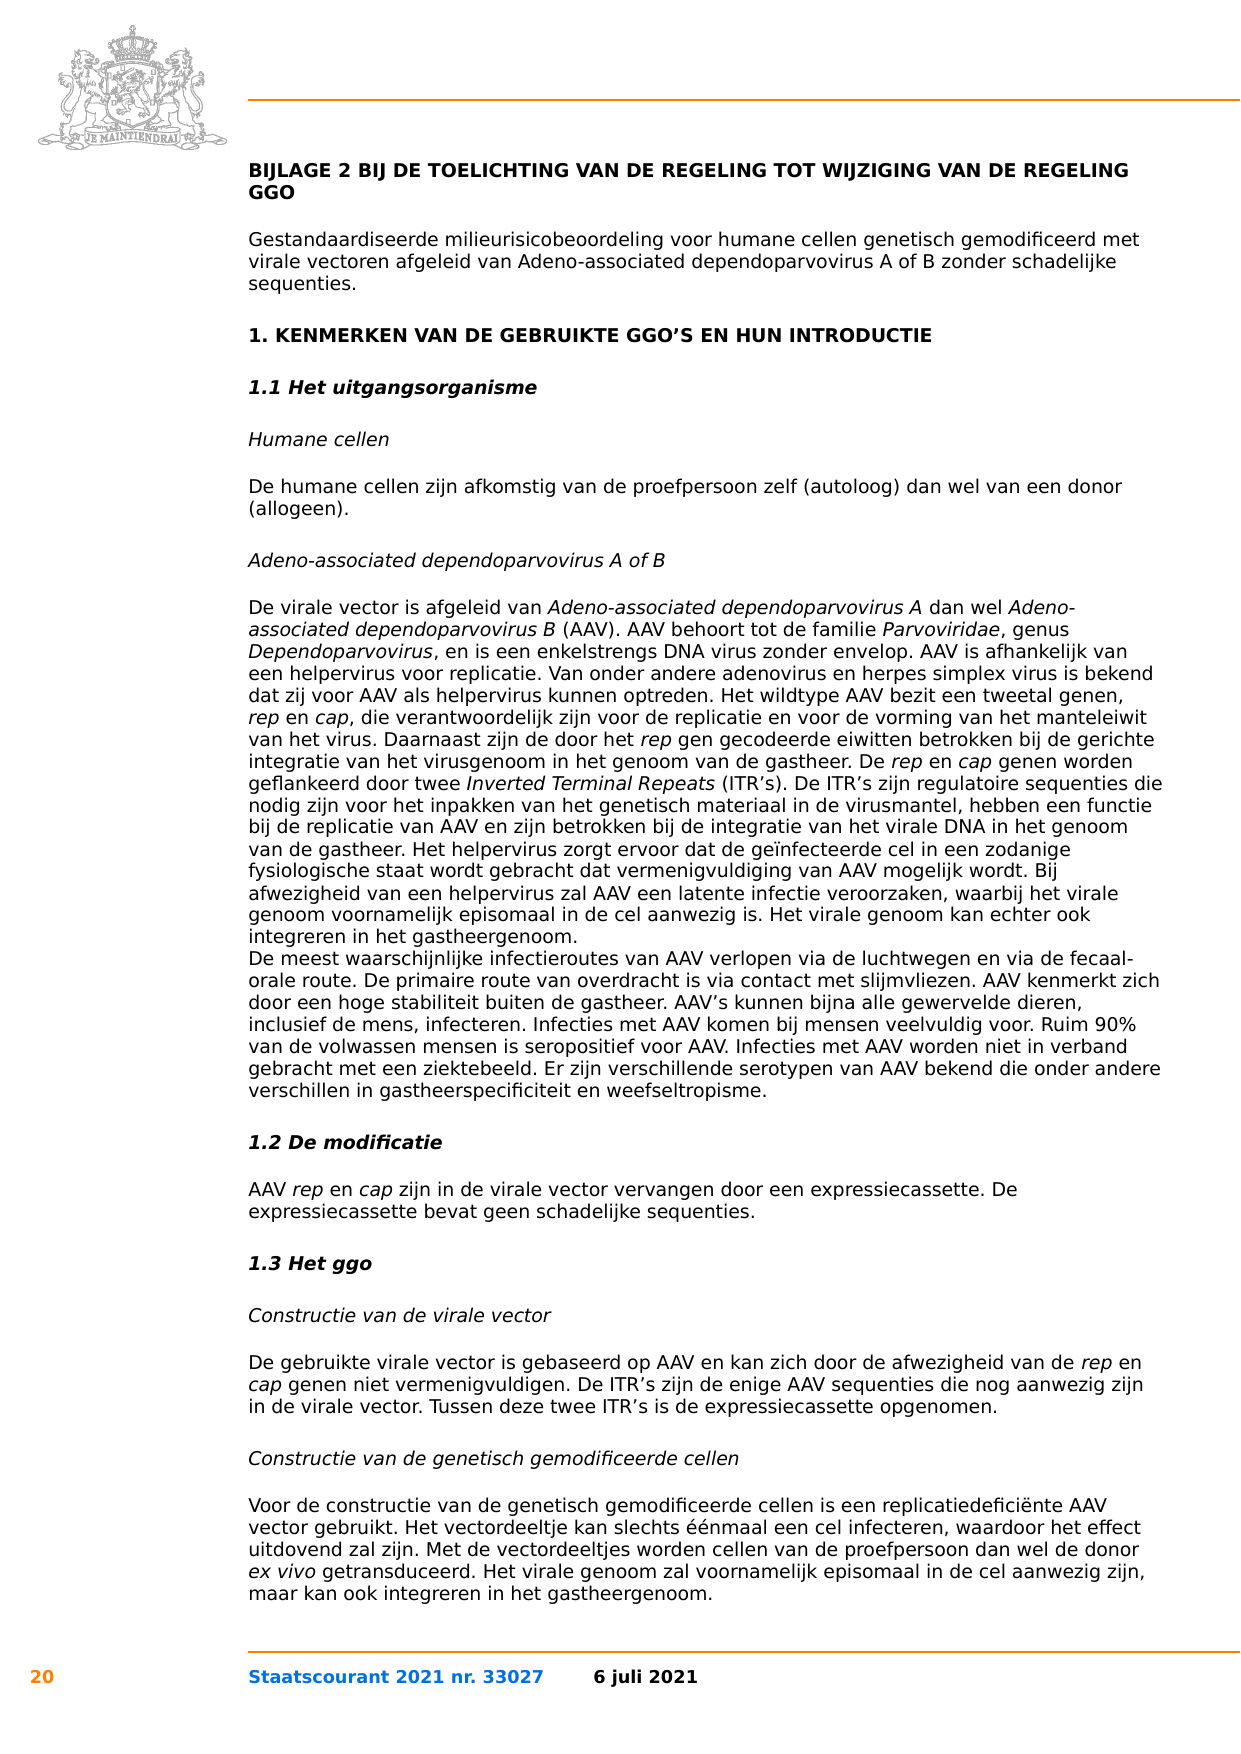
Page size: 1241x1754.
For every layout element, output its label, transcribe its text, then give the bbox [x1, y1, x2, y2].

picture [38, 25, 227, 150]
text De virale vector is afgeleid van Adeno-associated dependoparvovirus A dan wel Adeno-associated dependoparvovirus B (AAV). AAV behoort tot de familie Parvoviridae, genus Dependoparvovirus, en is een enkelstrengs DNA virus zonder envelop. AAV is afhankelijk van een helpervirus voor replicatie. Van onder andere adenovirus en herpes simplex virus is bekend dat zij voor AAV als helpervirus kunnen optreden. Het wildtype AAV bezit een tweetal genen, rep en cap, die verantwoordelijk zijn voor de replicatie en voor de vorming van het manteleiwit van het virus. Daarnaast zijn de door het rep gen gecodeerde eiwitten betrokken bij de gerichte integratie van het virusgenoom in het genoom van de gastheer. De rep en cap genen worden geflankeerd door twee Inverted Terminal Repeats (ITR’s). De ITR’s zijn regulatoire sequenties die nodig zijn voor het inpakken van het genetisch materiaal in de virusmantel, hebben een functie bij de replicatie van AAV en zijn betrokken bij de integratie van het virale DNA in het genoom van de gastheer. Het helpervirus zorgt ervoor dat de geïnfecteerde cel in een zodanige fysiologische staat wordt gebracht dat vermenigvuldiging van AAV mogelijk wordt. Bij afwezigheid van een helpervirus zal AAV een latente infectie veroorzaken, waarbij het virale genoom voornamelijk episomaal in de cel aanwezig is. Het virale genoom kan echter ook integreren in het gastheergenoom. [248, 597, 1163, 948]
subtitle BIJLAGE 2 BIJ DE TOELICHTING VAN DE REGELING TOT WIJZIGING VAN DE REGELING GGO [248, 160, 1163, 204]
text Voor de constructie van de genetisch gemodificeerde cellen is een replicatiedeficiënte AAV vector gebruikt. Het vectordeeltje kan slechts éénmaal een cel infecteren, waardoor het effect uitdovend zal zijn. Met de vectordeeltjes worden cellen van de proefpersoon dan wel de donor ex vivo getransduceerd. Het virale genoom zal voornamelijk episomaal in de cel aanwezig zijn, maar kan ook integreren in het gastheergenoom. [248, 1495, 1163, 1605]
subtitle Constructie van de virale vector [248, 1305, 1163, 1327]
text De gebruikte virale vector is gebaseerd op AAV en kan zich door de afwezigheid van de rep en cap genen niet vermenigvuldigen. De ITR’s zijn de enige AAV sequenties die nog aanwezig zijn in de virale vector. Tussen deze twee ITR’s is de expressiecassette opgenomen. [248, 1352, 1163, 1418]
text De humane cellen zijn afkomstig van de proefpersoon zelf (autoloog) dan wel van een donor (allogeen). [248, 476, 1163, 520]
subtitle 1.3 Het ggo [248, 1253, 1163, 1275]
subtitle 1. KENMERKEN VAN DE GEBRUIKTE GGO’S EN HUN INTRODUCTIE [248, 325, 1163, 347]
subtitle 1.1 Het uitgangsorganisme [248, 377, 1163, 399]
subtitle 1.2 De modificatie [248, 1132, 1163, 1154]
subtitle Adeno-associated dependoparvovirus A of B [248, 550, 1163, 572]
subtitle Constructie van de genetisch gemodificeerde cellen [248, 1448, 1163, 1470]
text AAV rep en cap zijn in de virale vector vervangen door een expressiecassette. De expressiecassette bevat geen schadelijke sequenties. [248, 1179, 1163, 1223]
text De meest waarschijnlijke infectieroutes van AAV verlopen via de luchtwegen en via de fecaal-orale route. De primaire route van overdracht is via contact met slijmvliezen. AAV kenmerkt zich door een hoge stabiliteit buiten de gastheer. AAV’s kunnen bijna alle gewervelde dieren, inclusief de mens, infecteren. Infecties met AAV komen bij mensen veelvuldig voor. Ruim 90% van de volwassen mensen is seropositief voor AAV. Infecties met AAV worden niet in verband gebracht met een ziektebeeld. Er zijn verschillende serotypen van AAV bekend die onder andere verschillen in gastheerspecificiteit en weefseltropisme. [248, 948, 1163, 1102]
text Gestandaardiseerde milieurisicobeoordeling voor humane cellen genetisch gemodificeerd met virale vectoren afgeleid van Adeno-associated dependoparvovirus A of B zonder schadelijke sequenties. [248, 229, 1163, 295]
subtitle Humane cellen [248, 429, 1163, 451]
